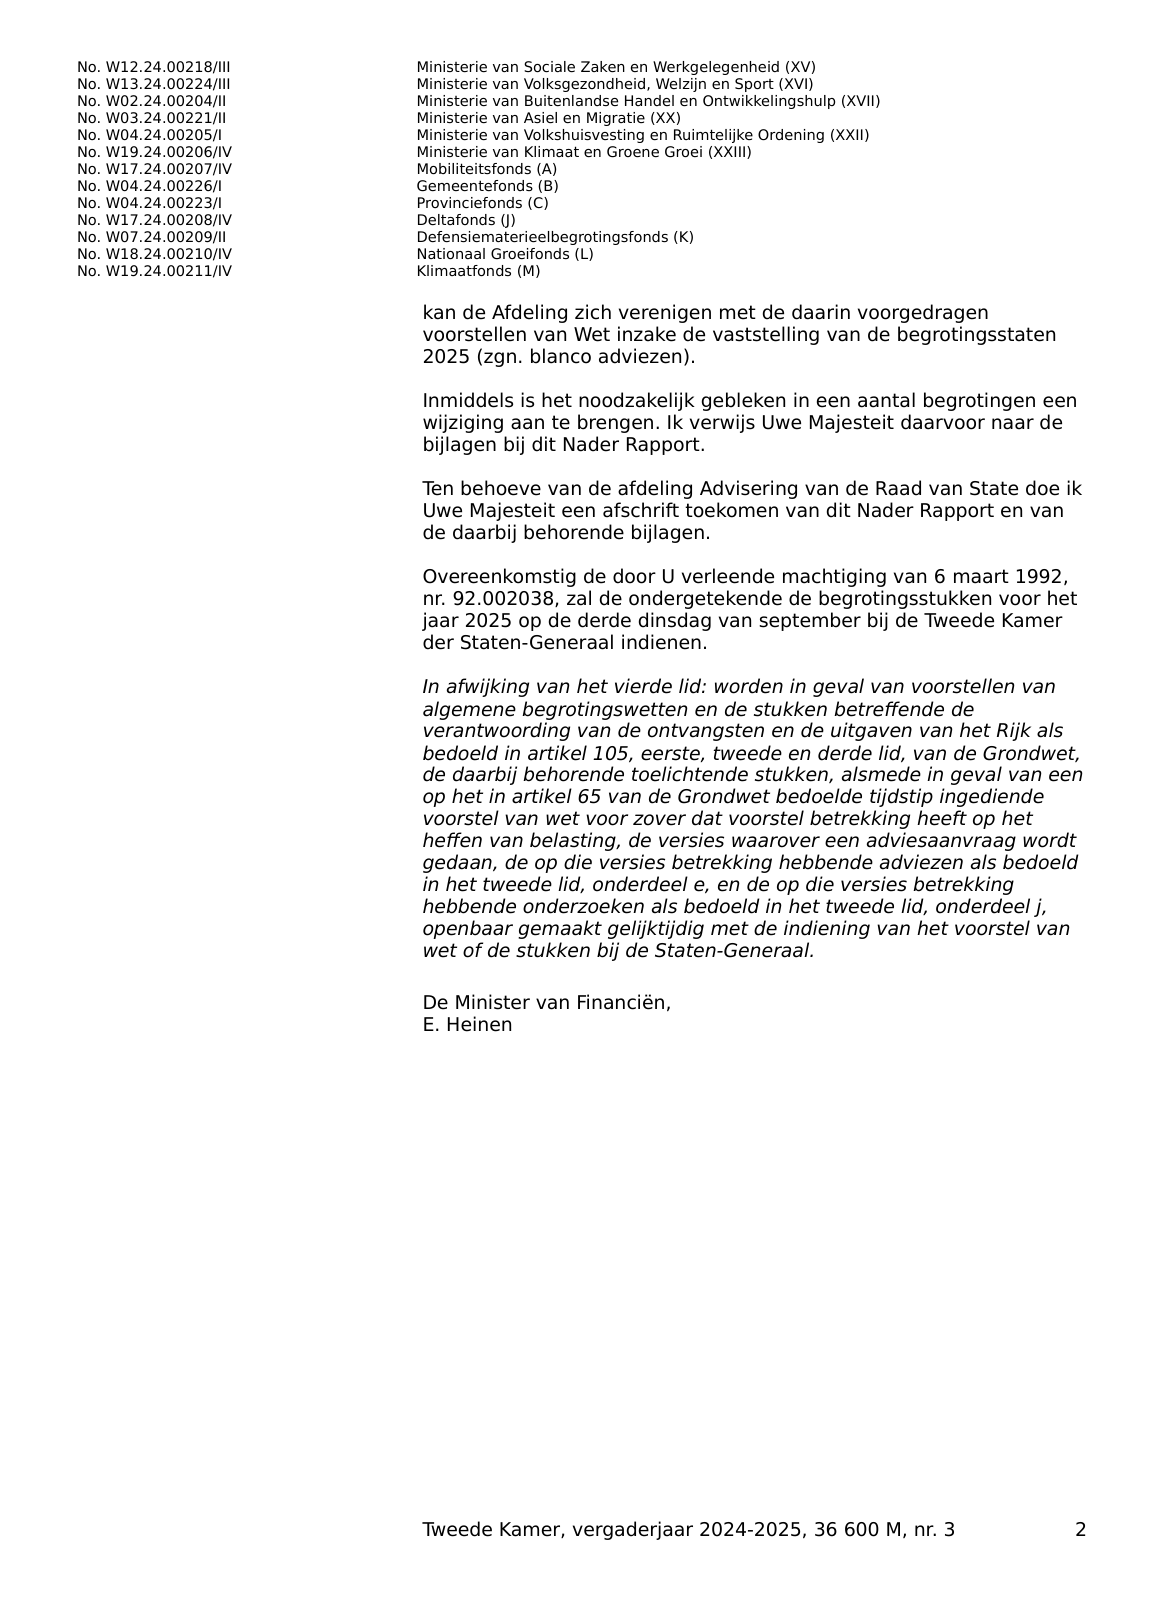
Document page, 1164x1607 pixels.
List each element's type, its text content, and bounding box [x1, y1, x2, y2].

table_cell No. W02.24.00204/II [77, 93, 410, 110]
table_cell No. W17.24.00207/IV [77, 161, 410, 178]
table_cell Deltafonds (J) [410, 212, 1087, 229]
table_cell Defensiematerieelbegrotingsfonds (K) [410, 229, 1087, 246]
table_cell Ministerie van Klimaat en Groene Groei (XXIII) [410, 144, 1087, 161]
table_cell Provinciefonds (C) [410, 195, 1087, 212]
table_cell No. W12.24.00218/III [77, 59, 410, 76]
table_cell Ministerie van Volkshuisvesting en Ruimtelijke Ordening (XXII) [410, 127, 1087, 144]
table_cell No. W07.24.00209/II [77, 229, 410, 246]
table_cell Ministerie van Volksgezondheid, Welzijn en Sport (XVI) [410, 76, 1087, 93]
text De Minister van Financiën, E. Heinen [422, 992, 1087, 1036]
table_cell No. W19.24.00211/IV [77, 263, 410, 280]
text In afwijking van het vierde lid: worden in geval van voorstellen van algemene begrotingswetten en de stukken betreffende de verantwoording van de ontvangsten en de uitgaven van het Rijk als bedoeld in artikel 105, eerste, tweede en derde lid, van de Grondwet, de daarbij behorende toelichtende stukken, alsmede in geval van een op het in artikel 65 van de Grondwet bedoelde tijdstip ingediende voorstel van wet voor zover dat voorstel betrekking heeft op het heffen van belasting, de versies waarover een adviesaanvraag wordt gedaan, de op die versies betrekking hebbende adviezen als bedoeld in het tweede lid, onderdeel e, en de op die versies betrekking hebbende onderzoeken als bedoeld in het tweede lid, onderdeel j, openbaar gemaakt gelijktijdig met de indiening van het voorstel van wet of de stukken bij de Staten-Generaal. [422, 676, 1087, 962]
table_cell No. W13.24.00224/III [77, 76, 410, 93]
table_cell Klimaatfonds (M) [410, 263, 1087, 280]
table_cell Mobiliteitsfonds (A) [410, 161, 1087, 178]
table_cell Ministerie van Buitenlandse Handel en Ontwikkelingshulp (XVII) [410, 93, 1087, 110]
text Ten behoeve van de afdeling Advisering van de Raad van State doe ik Uwe Majesteit een afschrift toekomen van dit Nader Rapport en van de daarbij behorende bijlagen. [422, 478, 1087, 544]
table_cell No. W04.24.00226/I [77, 178, 410, 195]
table_cell No. W19.24.00206/IV [77, 144, 410, 161]
table_cell No. W18.24.00210/IV [77, 246, 410, 263]
table_cell No. W04.24.00205/I [77, 127, 410, 144]
table_cell Nationaal Groeifonds (L) [410, 246, 1087, 263]
text kan de Afdeling zich verenigen met de daarin voorgedragen voorstellen van Wet inzake de vaststelling van de begrotingsstaten 2025 (zgn. blanco adviezen). [422, 302, 1087, 368]
text Overeenkomstig de door U verleende machtiging van 6 maart 1992, nr. 92.002038, zal de ondergetekende de begrotingsstukken voor het jaar 2025 op de derde dinsdag van september bij de Tweede Kamer der Staten-Generaal indienen. [422, 566, 1087, 654]
table_cell Ministerie van Sociale Zaken en Werkgelegenheid (XV) [410, 59, 1087, 76]
table_cell No. W04.24.00223/I [77, 195, 410, 212]
table_cell Ministerie van Asiel en Migratie (XX) [410, 110, 1087, 127]
table_cell No. W03.24.00221/II [77, 110, 410, 127]
text Inmiddels is het noodzakelijk gebleken in een aantal begrotingen een wijziging aan te brengen. Ik verwijs Uwe Majesteit daarvoor naar de bijlagen bij dit Nader Rapport. [422, 390, 1087, 456]
table_cell Gemeentefonds (B) [410, 178, 1087, 195]
table_cell No. W17.24.00208/IV [77, 212, 410, 229]
